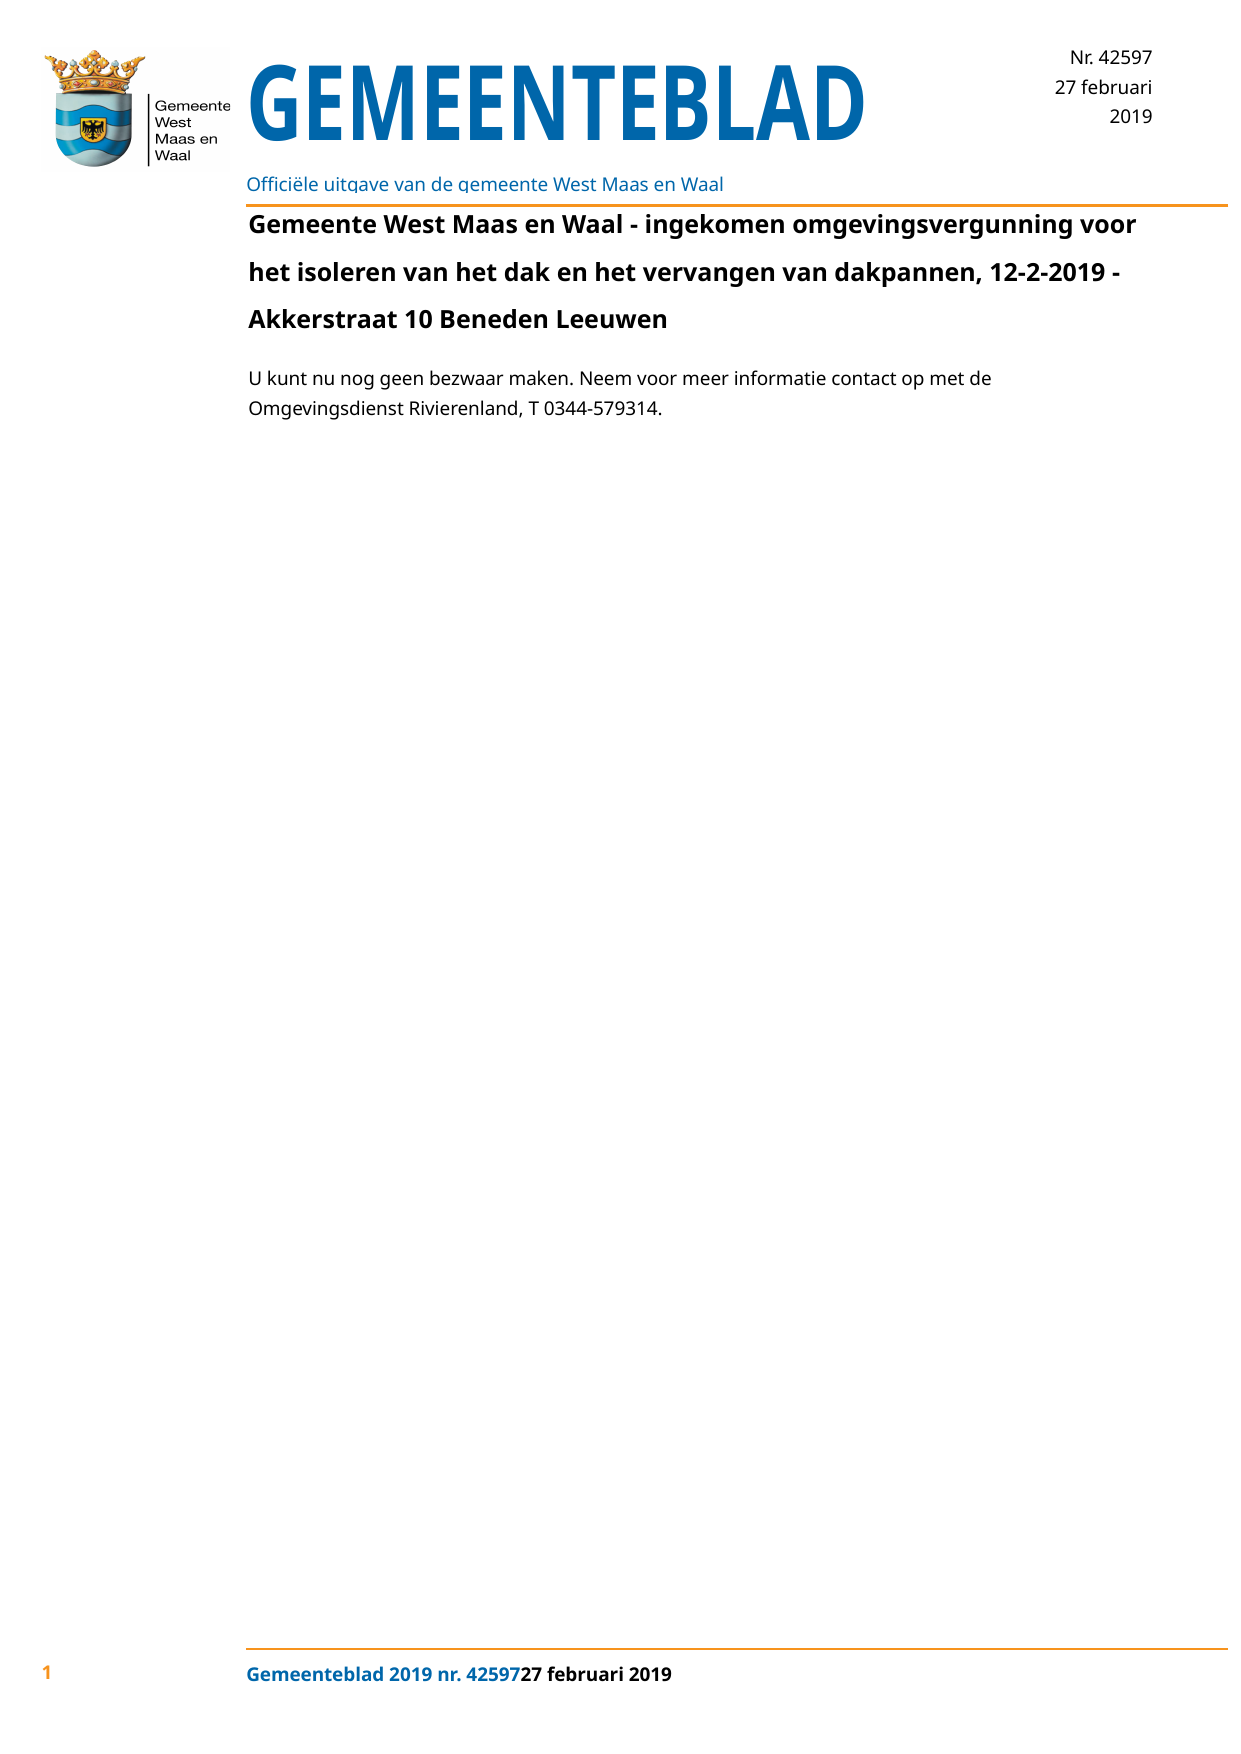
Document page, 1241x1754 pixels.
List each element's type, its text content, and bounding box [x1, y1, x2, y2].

text U kunt nu nog geen bezwaar maken. Neem voor meer informatie contact op met de Omgevingsdienst Rivierenland, T 0344-579314. [248, 366, 1152, 421]
picture [41, 47, 231, 172]
text Gemeente West Maas en Waal - ingekomen omgevingsvergunning voor het isoleren van het dak en het vervangen van dakpannen, 12-2-2019 - Akkerstraat 10 Beneden Leeuwen [248, 207, 1152, 336]
